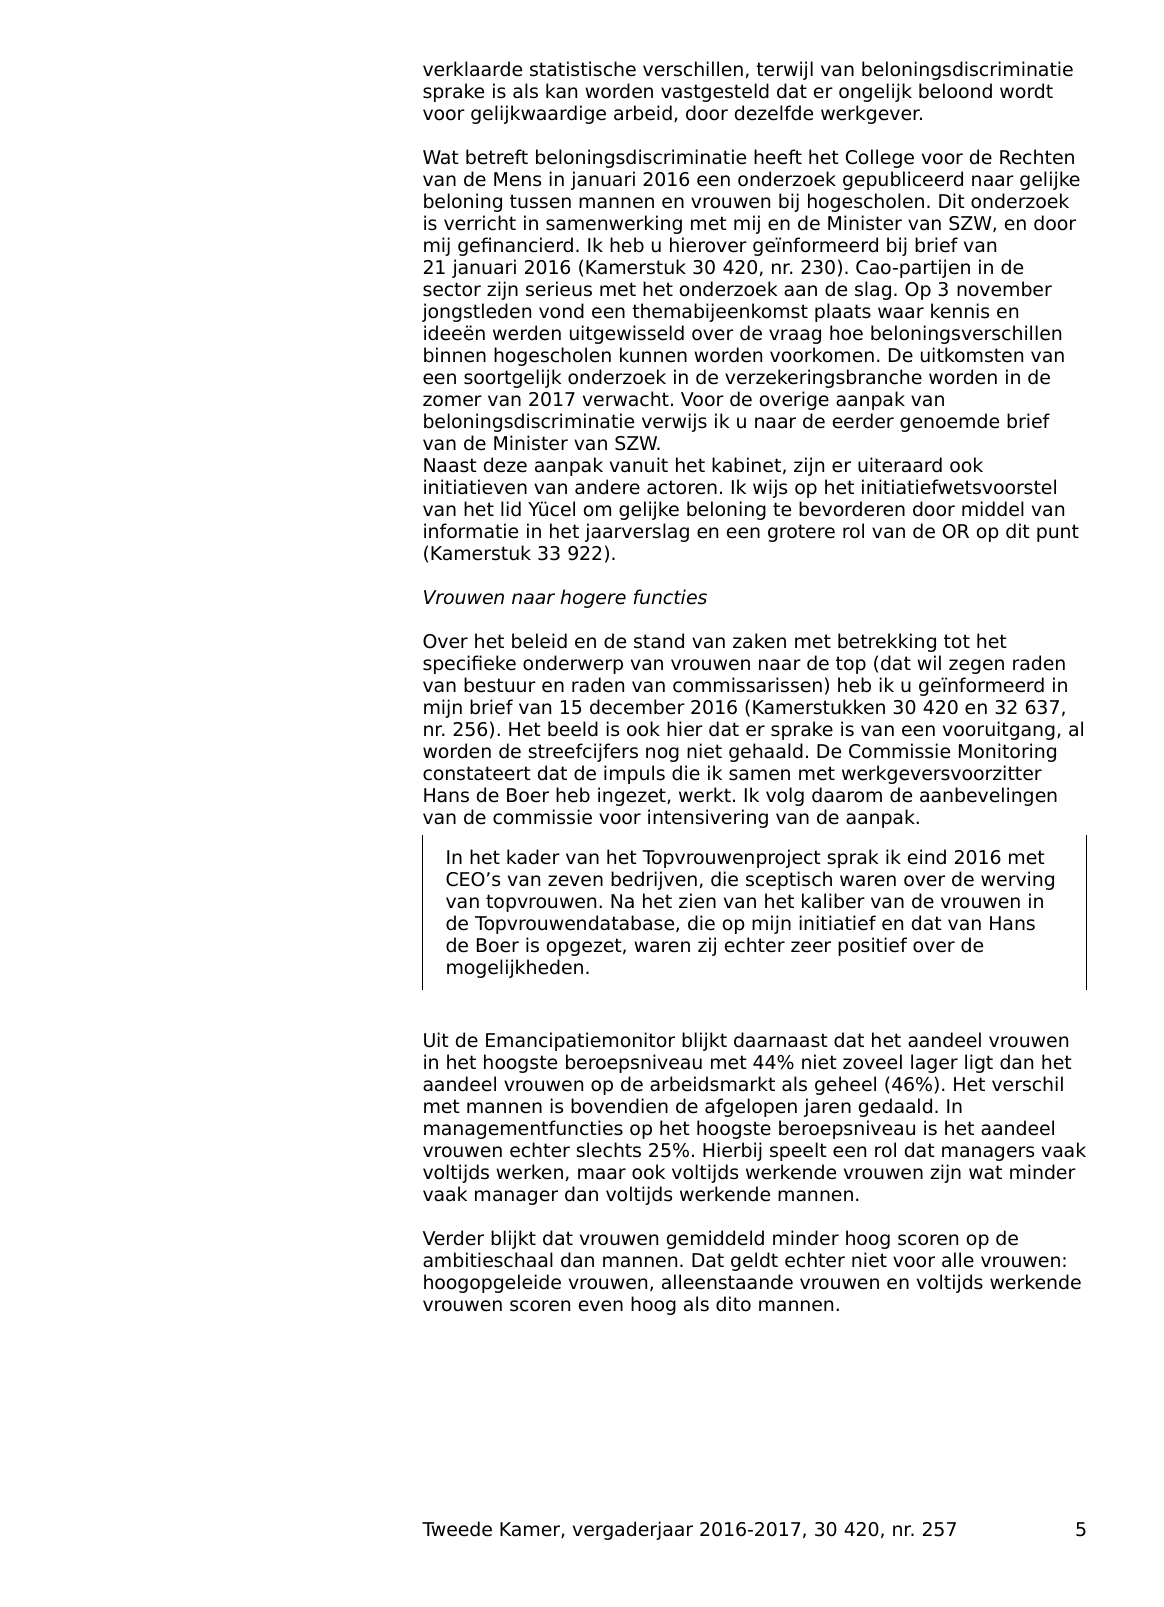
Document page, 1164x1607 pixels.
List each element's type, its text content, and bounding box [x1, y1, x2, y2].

subtitle Vrouwen naar hogere functies [422, 587, 1087, 609]
text Over het beleid en de stand van zaken met betrekking tot het specifieke onderwerp van vrouwen naar de top (dat wil zegen raden van bestuur en raden van commissarissen) heb ik u geïnformeerd in mijn brief van 15 december 2016 (Kamerstukken 30 420 en 32 637, nr. 256). Het beeld is ook hier dat er sprake is van een vooruitgang, al worden de streefcijfers nog niet gehaald. De Commissie Monitoring constateert dat de impuls die ik samen met werkgeversvoorzitter Hans de Boer heb ingezet, werkt. Ik volg daarom de aanbevelingen van de commissie voor intensivering van de aanpak. [422, 631, 1087, 829]
text verklaarde statistische verschillen, terwijl van beloningsdiscriminatie sprake is als kan worden vastgesteld dat er ongelijk beloond wordt voor gelijkwaardige arbeid, door dezelfde werkgever. [422, 59, 1087, 125]
table_header In het kader van het Topvrouwenproject sprak ik eind 2016 met CEO’s van zeven bedrijven, die sceptisch waren over de werving van topvrouwen. Na het zien van het kaliber van de vrouwen in de Topvrouwendatabase, die op mijn initiatief en dat van Hans de Boer is opgezet, waren zij echter zeer positief over de mogelijkheden. [423, 835, 1086, 990]
text Naast deze aanpak vanuit het kabinet, zijn er uiteraard ook initiatieven van andere actoren. Ik wijs op het initiatiefwetsvoorstel van het lid Yücel om gelijke beloning te bevorderen door middel van informatie in het jaarverslag en een grotere rol van de OR op dit punt (Kamerstuk 33 922). [422, 455, 1087, 565]
text Wat betreft beloningsdiscriminatie heeft het College voor de Rechten van de Mens in januari 2016 een onderzoek gepubliceerd naar gelijke beloning tussen mannen en vrouwen bij hogescholen. Dit onderzoek is verricht in samenwerking met mij en de Minister van SZW, en door mij gefinancierd. Ik heb u hierover geïnformeerd bij brief van 21 januari 2016 (Kamerstuk 30 420, nr. 230). Cao-partijen in de sector zijn serieus met het onderzoek aan de slag. Op 3 november jongstleden vond een themabijeenkomst plaats waar kennis en ideeën werden uitgewisseld over de vraag hoe beloningsverschillen binnen hogescholen kunnen worden voorkomen. De uitkomsten van een soortgelijk onderzoek in de verzekeringsbranche worden in de zomer van 2017 verwacht. Voor de overige aanpak van beloningsdiscriminatie verwijs ik u naar de eerder genoemde brief van de Minister van SZW. [422, 147, 1087, 455]
text Uit de Emancipatiemonitor blijkt daarnaast dat het aandeel vrouwen in het hoogste beroepsniveau met 44% niet zoveel lager ligt dan het aandeel vrouwen op de arbeidsmarkt als geheel (46%). Het verschil met mannen is bovendien de afgelopen jaren gedaald. In managementfuncties op het hoogste beroepsniveau is het aandeel vrouwen echter slechts 25%. Hierbij speelt een rol dat managers vaak voltijds werken, maar ook voltijds werkende vrouwen zijn wat minder vaak manager dan voltijds werkende mannen. [422, 1030, 1087, 1206]
text Verder blijkt dat vrouwen gemiddeld minder hoog scoren op de ambitieschaal dan mannen. Dat geldt echter niet voor alle vrouwen: hoogopgeleide vrouwen, alleenstaande vrouwen en voltijds werkende vrouwen scoren even hoog als dito mannen. [422, 1228, 1087, 1316]
